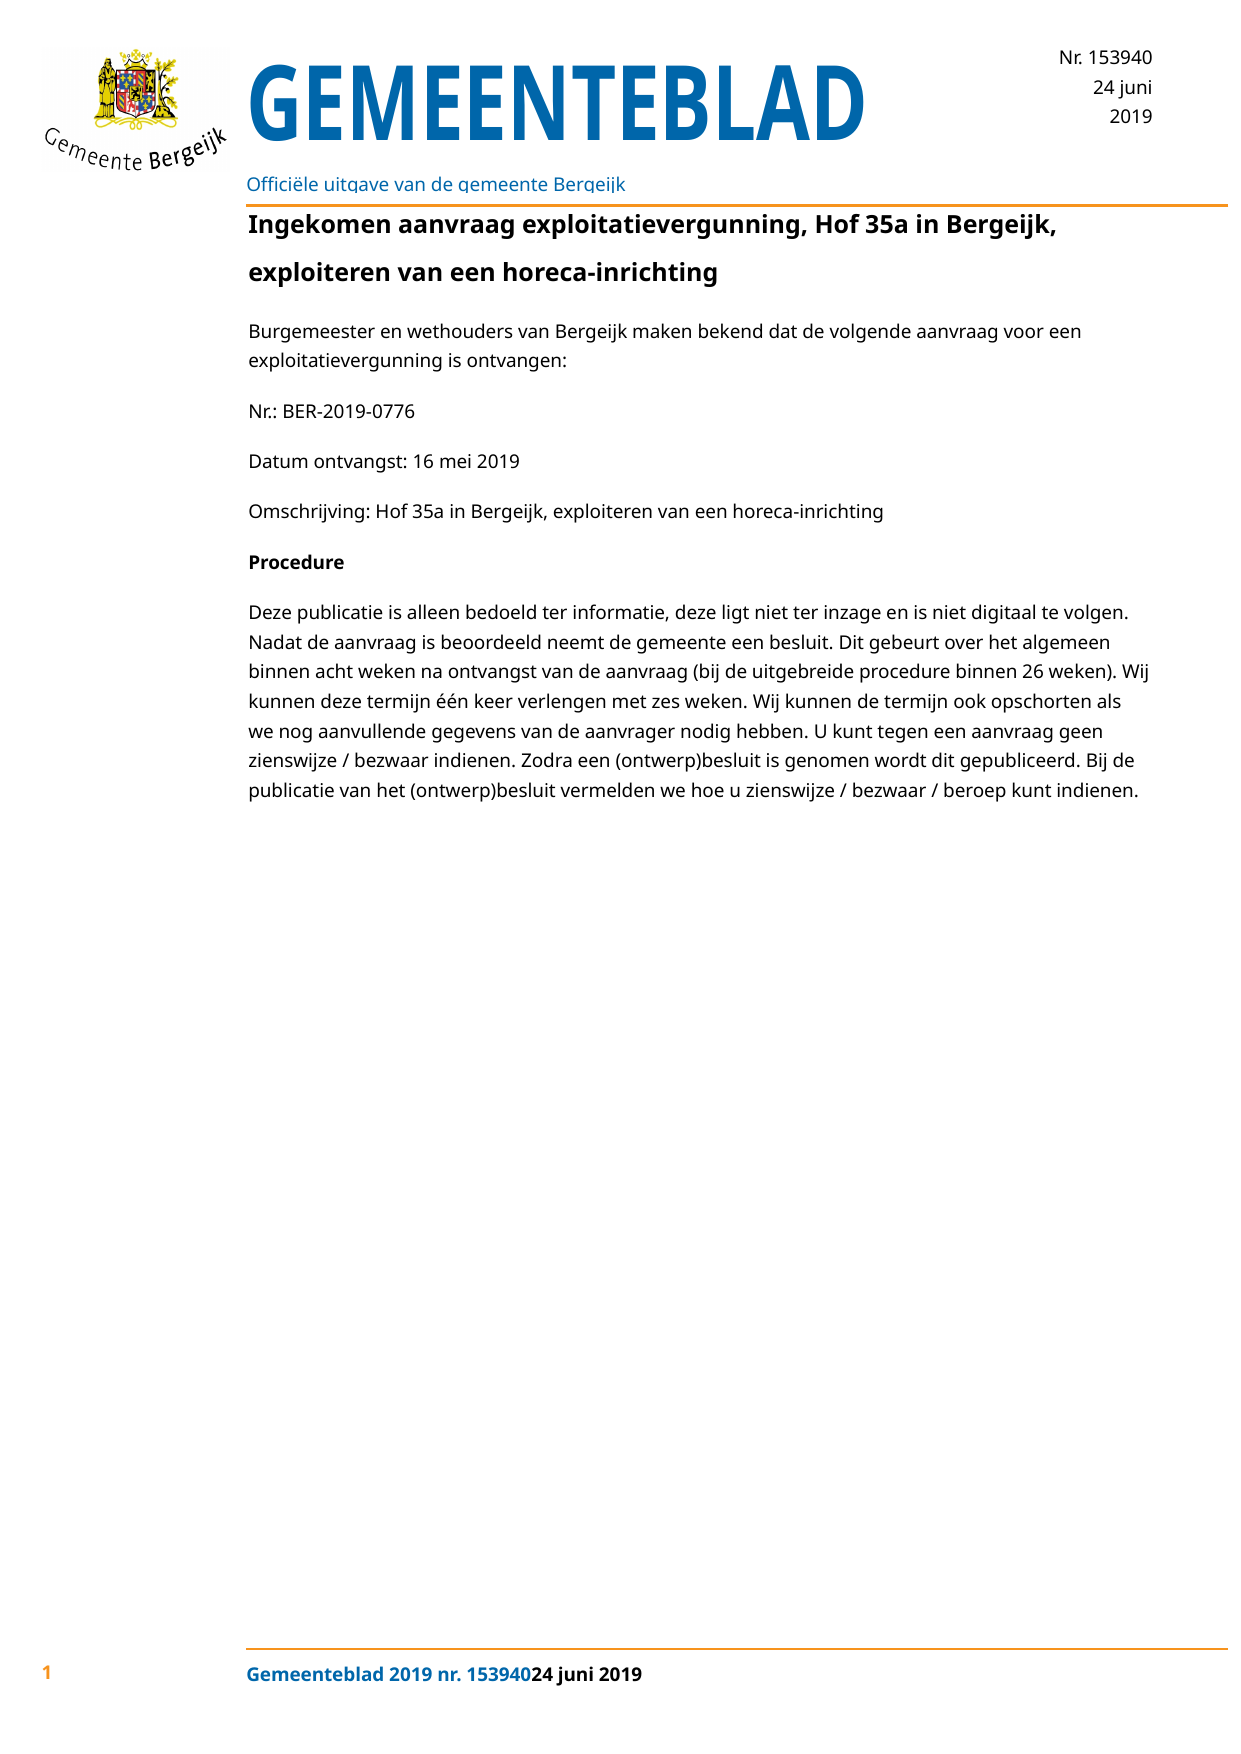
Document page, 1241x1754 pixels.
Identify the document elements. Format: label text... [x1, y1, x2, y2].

picture [41, 47, 231, 172]
text Nr.: BER-2019-0776 [248, 398, 1152, 424]
text Ingekomen aanvraag exploitatievergunning, Hof 35a in Bergeijk, exploiteren van een horeca-inrichting [248, 207, 1152, 288]
text Datum ontvangst: 16 mei 2019 [248, 448, 1152, 474]
text Omschrijving: Hof 35a in Bergeijk, exploiteren van een horeca-inrichting [248, 499, 1152, 524]
text Deze publicatie is alleen bedoeld ter informatie, deze ligt niet ter inzage en is niet digitaal te volgen. Nadat de aanvraag is beoordeeld neemt de gemeente een besluit. Dit gebeurt over het algemeen binnen acht weken na ontvangst van de aanvraag (bij de uitgebreide procedure binnen 26 weken). Wij kunnen deze termijn één keer verlengen met zes weken. Wij kunnen de termijn ook opschorten als we nog aanvullende gegevens van de aanvrager nodig hebben. U kunt tegen een aanvraag geen zienswijze / bezwaar indienen. Zodra een (ontwerp)besluit is genomen wordt dit gepubliceerd. Bij de publicatie van het (ontwerp)besluit vermelden we hoe u zienswijze / bezwaar / beroep kunt indienen. [248, 599, 1152, 803]
text Burgemeester en wethouders van Bergeijk maken bekend dat de volgende aanvraag voor een exploitatievergunning is ontvangen: [248, 318, 1152, 373]
text Procedure [248, 549, 1152, 575]
